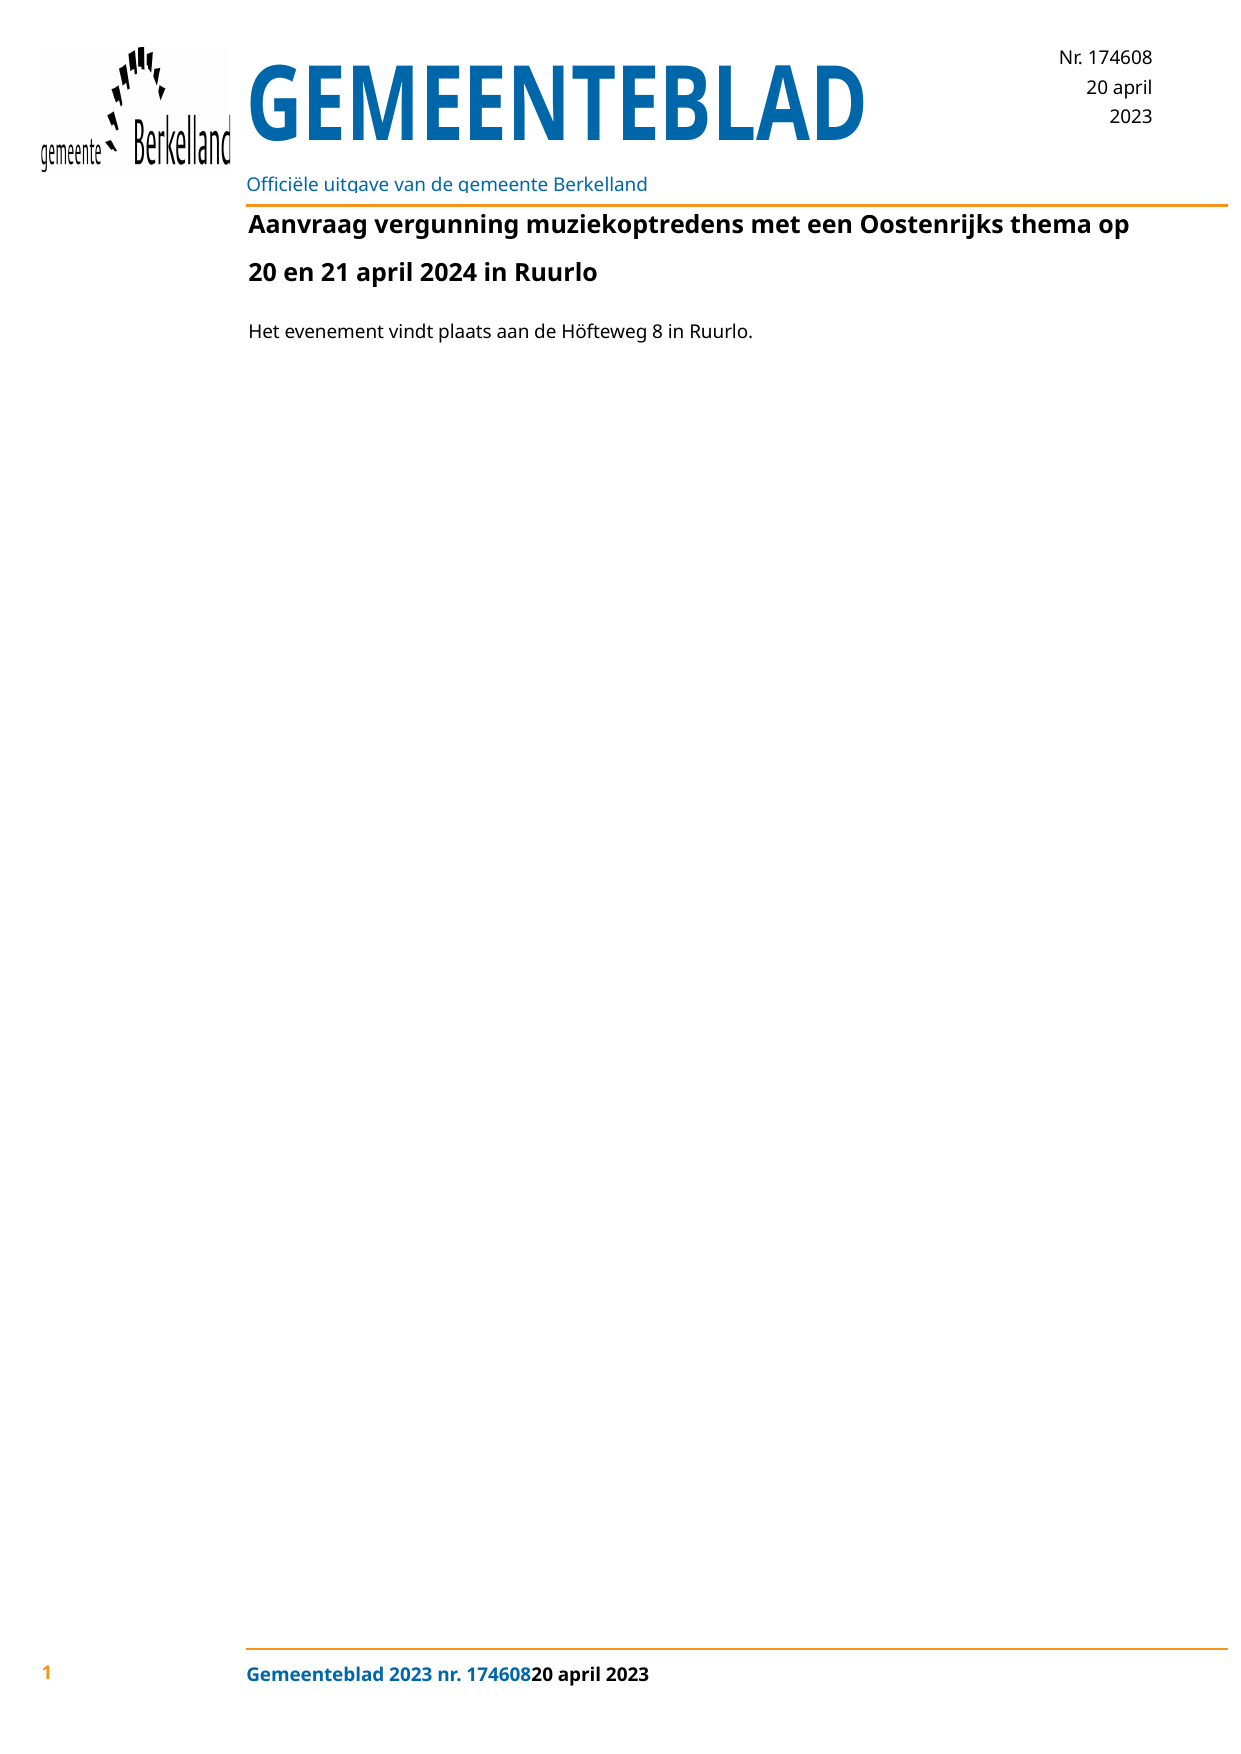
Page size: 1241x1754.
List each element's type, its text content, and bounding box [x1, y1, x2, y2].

text Het evenement vindt plaats aan de Höfteweg 8 in Ruurlo. [248, 318, 1152, 344]
text Aanvraag vergunning muziekoptredens met een Oostenrijks thema op 20 en 21 april 2024 in Ruurlo [248, 207, 1152, 288]
picture [41, 47, 231, 172]
